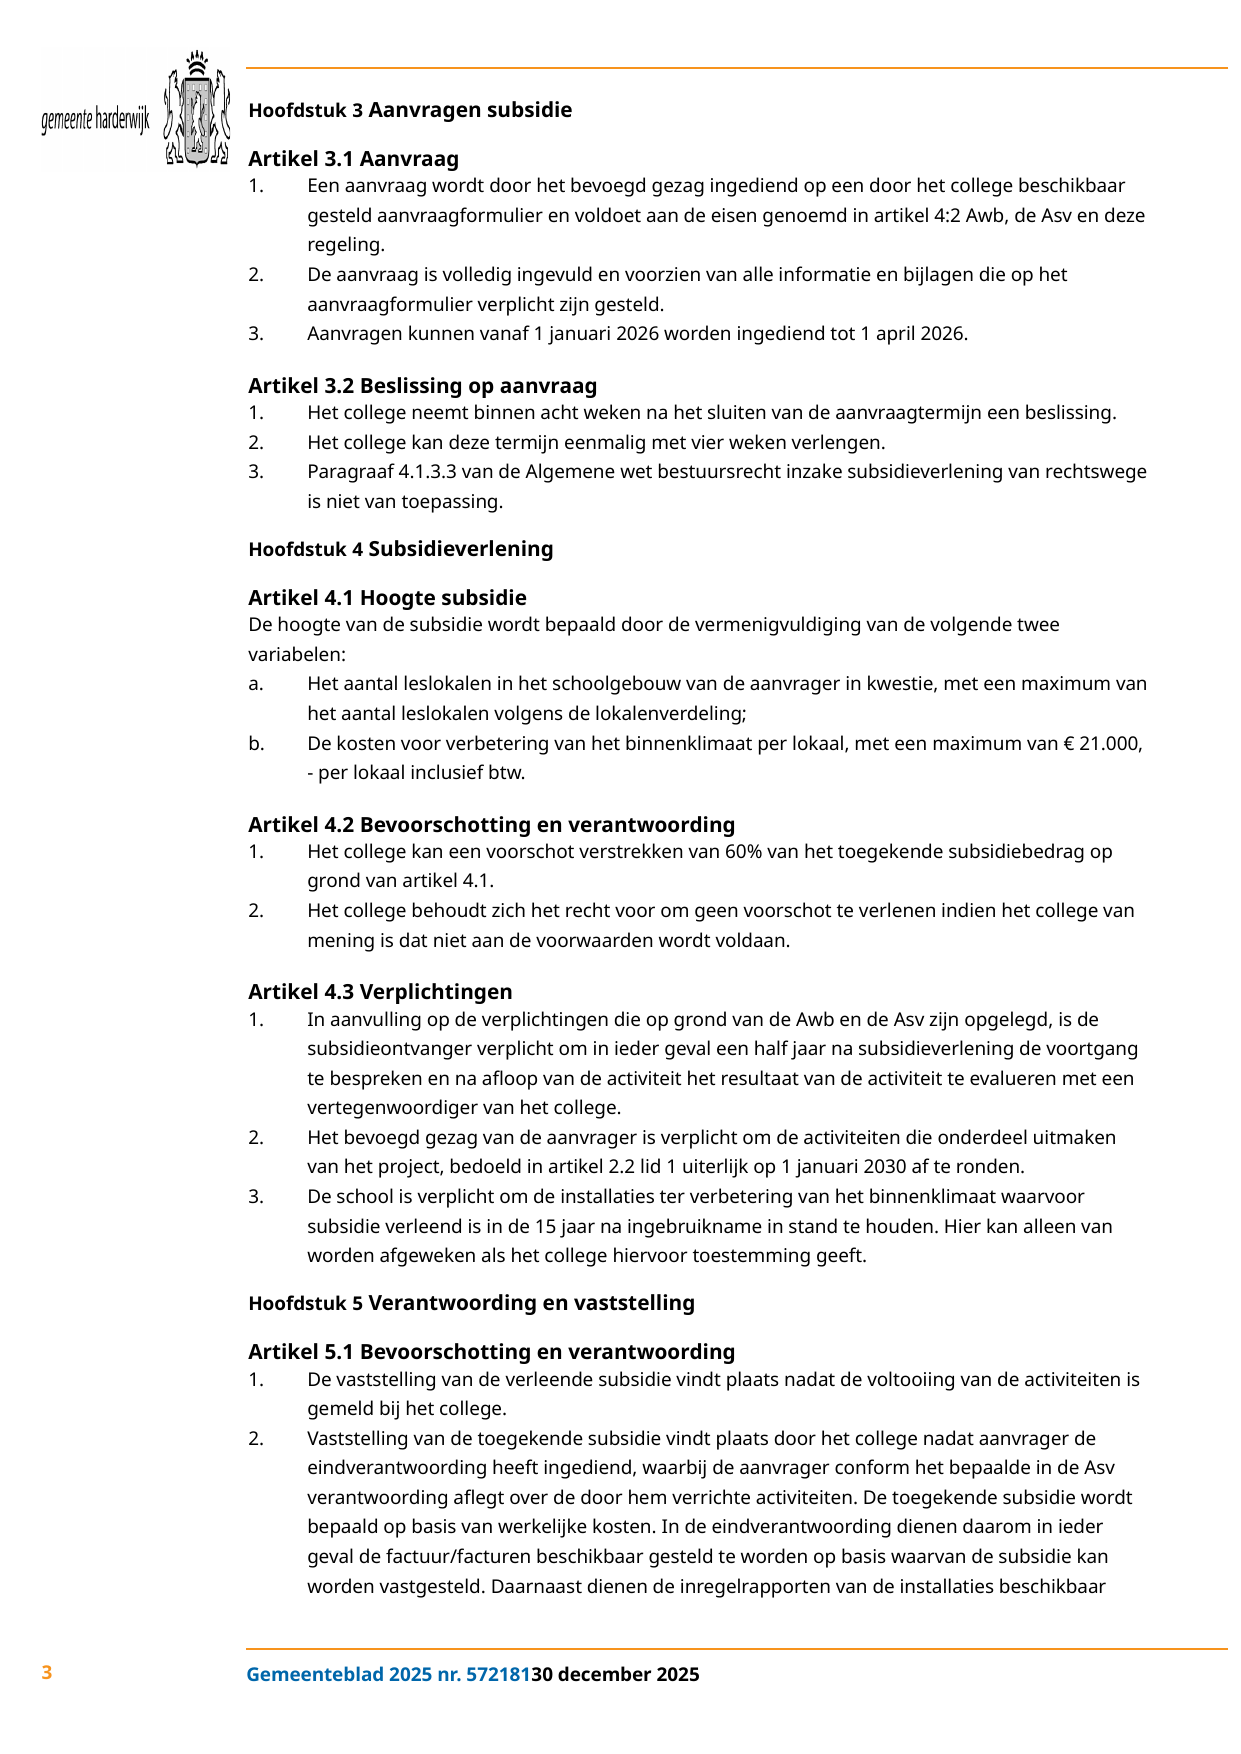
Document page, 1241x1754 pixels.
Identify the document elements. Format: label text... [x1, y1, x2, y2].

picture [41, 47, 231, 172]
list Vaststelling van de toegekende subsidie vindt plaats door het college nadat aanvrager de eindverantwoording heeft ingediend, waarbij de aanvrager conform het bepaalde in de Asv verantwoording aflegt over de door hem verrichte activiteiten. De toegekende subsidie wordt bepaald op basis van werkelijke kosten. In de eindverantwoording dienen daarom in ieder geval de factuur/facturen beschikbaar gesteld te worden op basis waarvan de subsidie kan worden vastgesteld. Daarnaast dienen de inregelrapporten van de installaties beschikbaar [248, 1425, 1152, 1598]
list De kosten voor verbetering van het binnenklimaat per lokaal, met een maximum van € 21.000, - per lokaal inclusief btw. [248, 730, 1152, 785]
list Het college neemt binnen acht weken na het sluiten van de aanvraagtermijn een beslissing. [248, 399, 1152, 425]
text Artikel 3.1 Aanvraag [248, 144, 1152, 172]
text Artikel 5.1 Bevoorschotting en verantwoording [248, 1337, 1152, 1366]
list In aanvulling op de verplichtingen die op grond van de Awb en de Asv zijn opgelegd, is de subsidieontvanger verplicht om in ieder geval een half jaar na subsidieverlening de voortgang te bespreken en na afloop van de activiteit het resultaat van de activiteit te evalueren met een vertegenwoordiger van het college. [248, 1006, 1152, 1120]
list Het college behoudt zich het recht voor om geen voorschot te verlenen indien het college van mening is dat niet aan de voorwaarden wordt voldaan. [248, 897, 1152, 953]
list Paragraaf 4.1.3.3 van de Algemene wet bestuursrecht inzake subsidieverlening van rechtswege is niet van toepassing. [248, 458, 1152, 514]
list Het aantal leslokalen in het schoolgebouw van de aanvrager in kwestie, met een maximum van het aantal leslokalen volgens de lokalenverdeling; [248, 671, 1152, 726]
text De hoogte van de subsidie wordt bepaald door de vermenigvuldiging van de volgende twee variabelen: [248, 611, 1152, 667]
list De school is verplicht om de installaties ter verbetering van het binnenklimaat waarvoor subsidie verleend is in de 15 jaar na ingebruikname in stand te houden. Hier kan alleen van worden afgeweken als het college hiervoor toestemming geeft. [248, 1183, 1152, 1268]
text Hoofdstuk 5 Verantwoording en vaststelling [248, 1288, 1152, 1316]
list De vaststelling van de verleende subsidie vindt plaats nadat de voltooiing van de activiteiten is gemeld bij het college. [248, 1366, 1152, 1421]
text Artikel 4.2 Bevoorschotting en verantwoording [248, 810, 1152, 838]
list Het bevoegd gezag van de aanvrager is verplicht om de activiteiten die onderdeel uitmaken van het project, bedoeld in artikel 2.2 lid 1 uiterlijk op 1 januari 2030 af te ronden. [248, 1124, 1152, 1179]
list Het college kan deze termijn eenmalig met vier weken verlengen. [248, 429, 1152, 454]
text Artikel 4.3 Verplichtingen [248, 977, 1152, 1006]
text Artikel 3.2 Beslissing op aanvraag [248, 371, 1152, 399]
text Artikel 4.1 Hoogte subsidie [248, 583, 1152, 611]
list De aanvraag is volledig ingevuld en voorzien van alle informatie en bijlagen die op het aanvraagformulier verplicht zijn gesteld. [248, 261, 1152, 317]
list Een aanvraag wordt door het bevoegd gezag ingediend op een door het college beschikbaar gesteld aanvraagformulier en voldoet aan de eisen genoemd in artikel 4:2 Awb, de Asv en deze regeling. [248, 172, 1152, 257]
text Hoofdstuk 4 Subsidieverlening [248, 534, 1152, 562]
text Hoofdstuk 3 Aanvragen subsidie [248, 95, 1152, 123]
list Aanvragen kunnen vanaf 1 januari 2026 worden ingediend tot 1 april 2026. [248, 320, 1152, 346]
list Het college kan een voorschot verstrekken van 60% van het toegekende subsidiebedrag op grond van artikel 4.1. [248, 838, 1152, 893]
